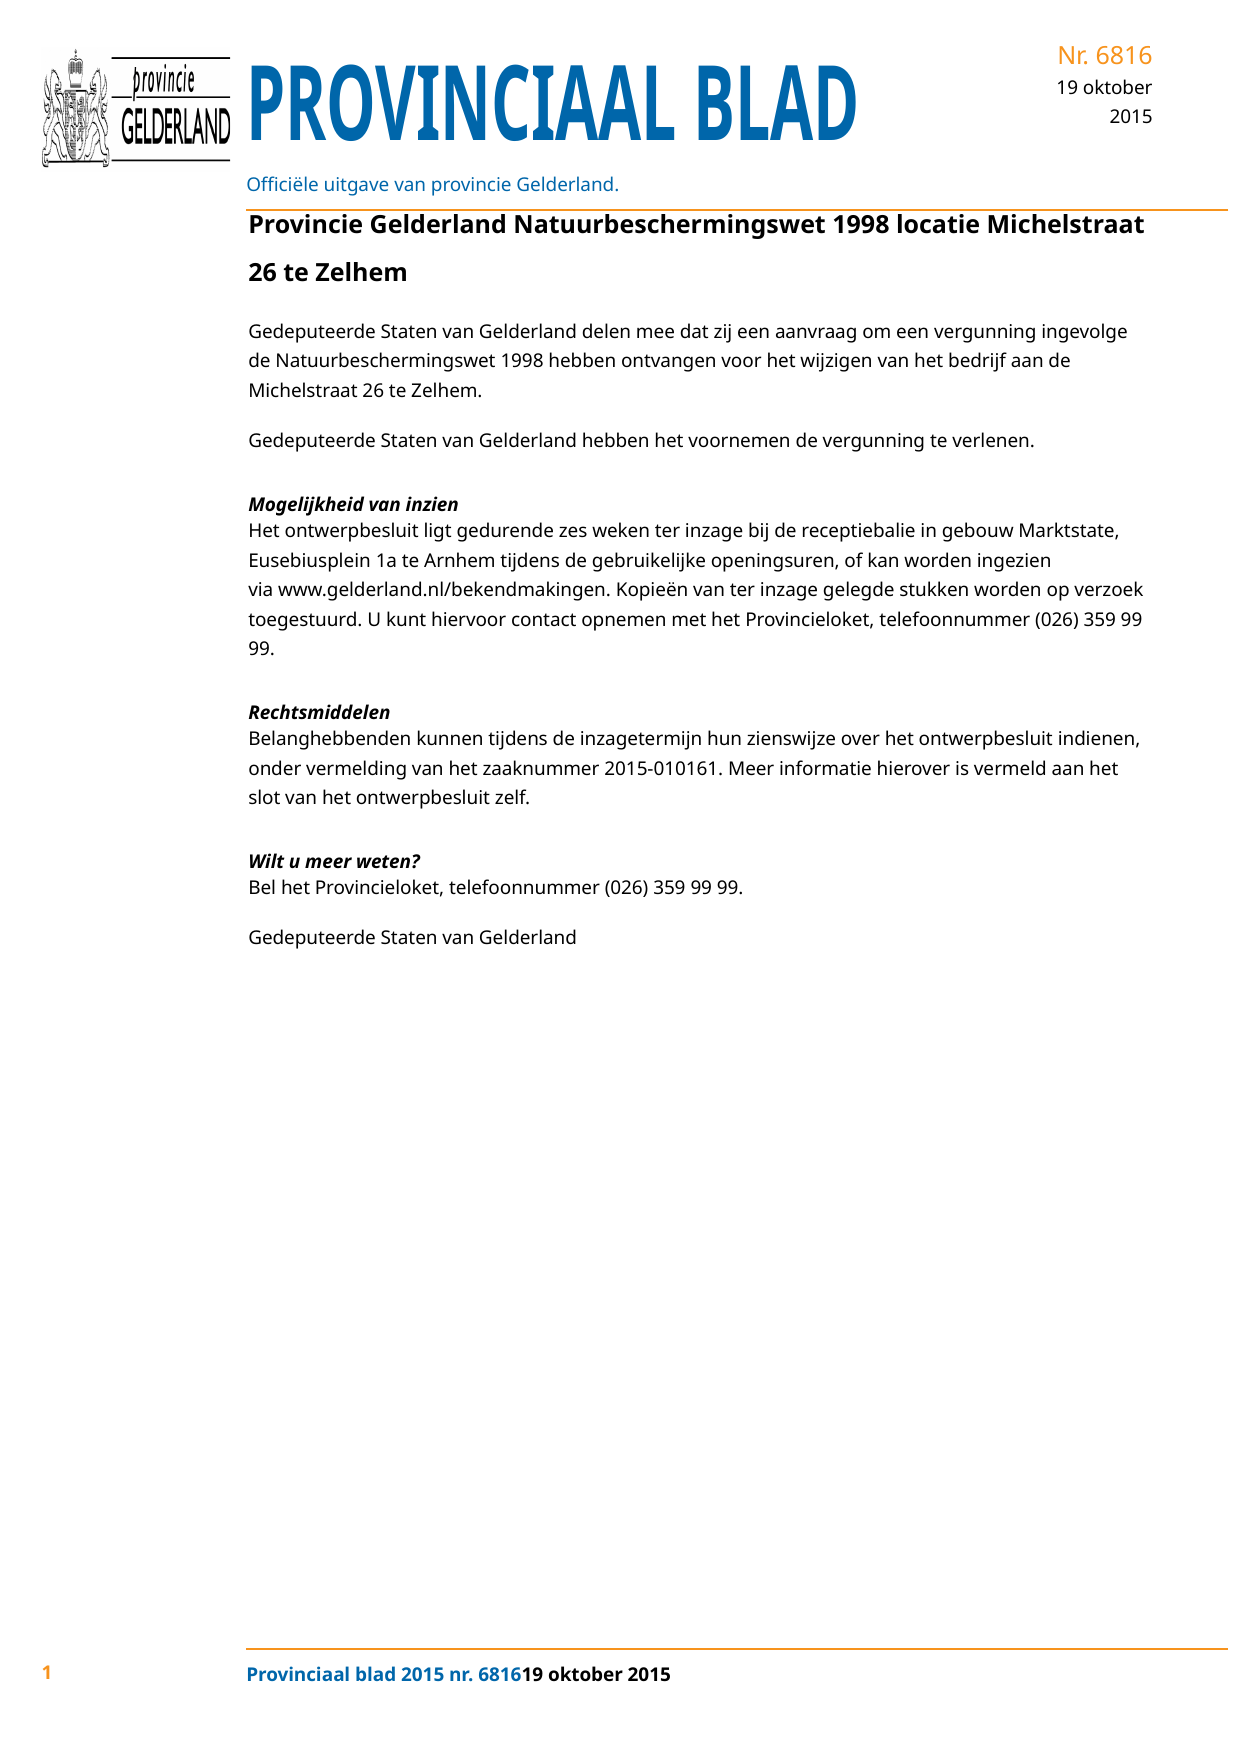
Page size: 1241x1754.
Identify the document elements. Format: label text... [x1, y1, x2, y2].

text Wilt u meer weten? [248, 848, 1152, 874]
text Gedeputeerde Staten van Gelderland hebben het voornemen de vergunning te verlenen. [248, 427, 1152, 453]
text Provincie Gelderland Natuurbeschermingswet 1998 locatie Michelstraat 26 te Zelhem [248, 211, 1152, 288]
picture [41, 47, 231, 172]
text Gedeputeerde Staten van Gelderland [248, 924, 1152, 950]
text Gedeputeerde Staten van Gelderland delen mee dat zij een aanvraag om een vergunning ingevolge de Natuurbeschermingswet 1998 hebben ontvangen voor het wijzigen van het bedrijf aan de Michelstraat 26 te Zelhem. [248, 318, 1152, 403]
text Mogelijkheid van inzien [248, 491, 1152, 517]
text Rechtsmiddelen [248, 699, 1152, 725]
text Het ontwerpbesluit ligt gedurende zes weken ter inzage bij de receptiebalie in gebouw Marktstate, Eusebiusplein 1a te Arnhem tijdens de gebruikelijke openingsuren, of kan worden ingezien via www.gelderland.nl/bekendmakingen. Kopieën van ter inzage gelegde stukken worden op verzoek toegestuurd. U kunt hiervoor contact opnemen met het Provincieloket, telefoonnummer (026) 359 99 99. [248, 517, 1152, 661]
text Bel het Provincieloket, telefoonnummer (026) 359 99 99. [248, 874, 1152, 900]
text Belanghebbenden kunnen tijdens de inzagetermijn hun zienswijze over het ontwerpbesluit indienen, onder vermelding van het zaaknummer 2015-010161. Meer informatie hierover is vermeld aan het slot van het ontwerpbesluit zelf. [248, 725, 1152, 810]
